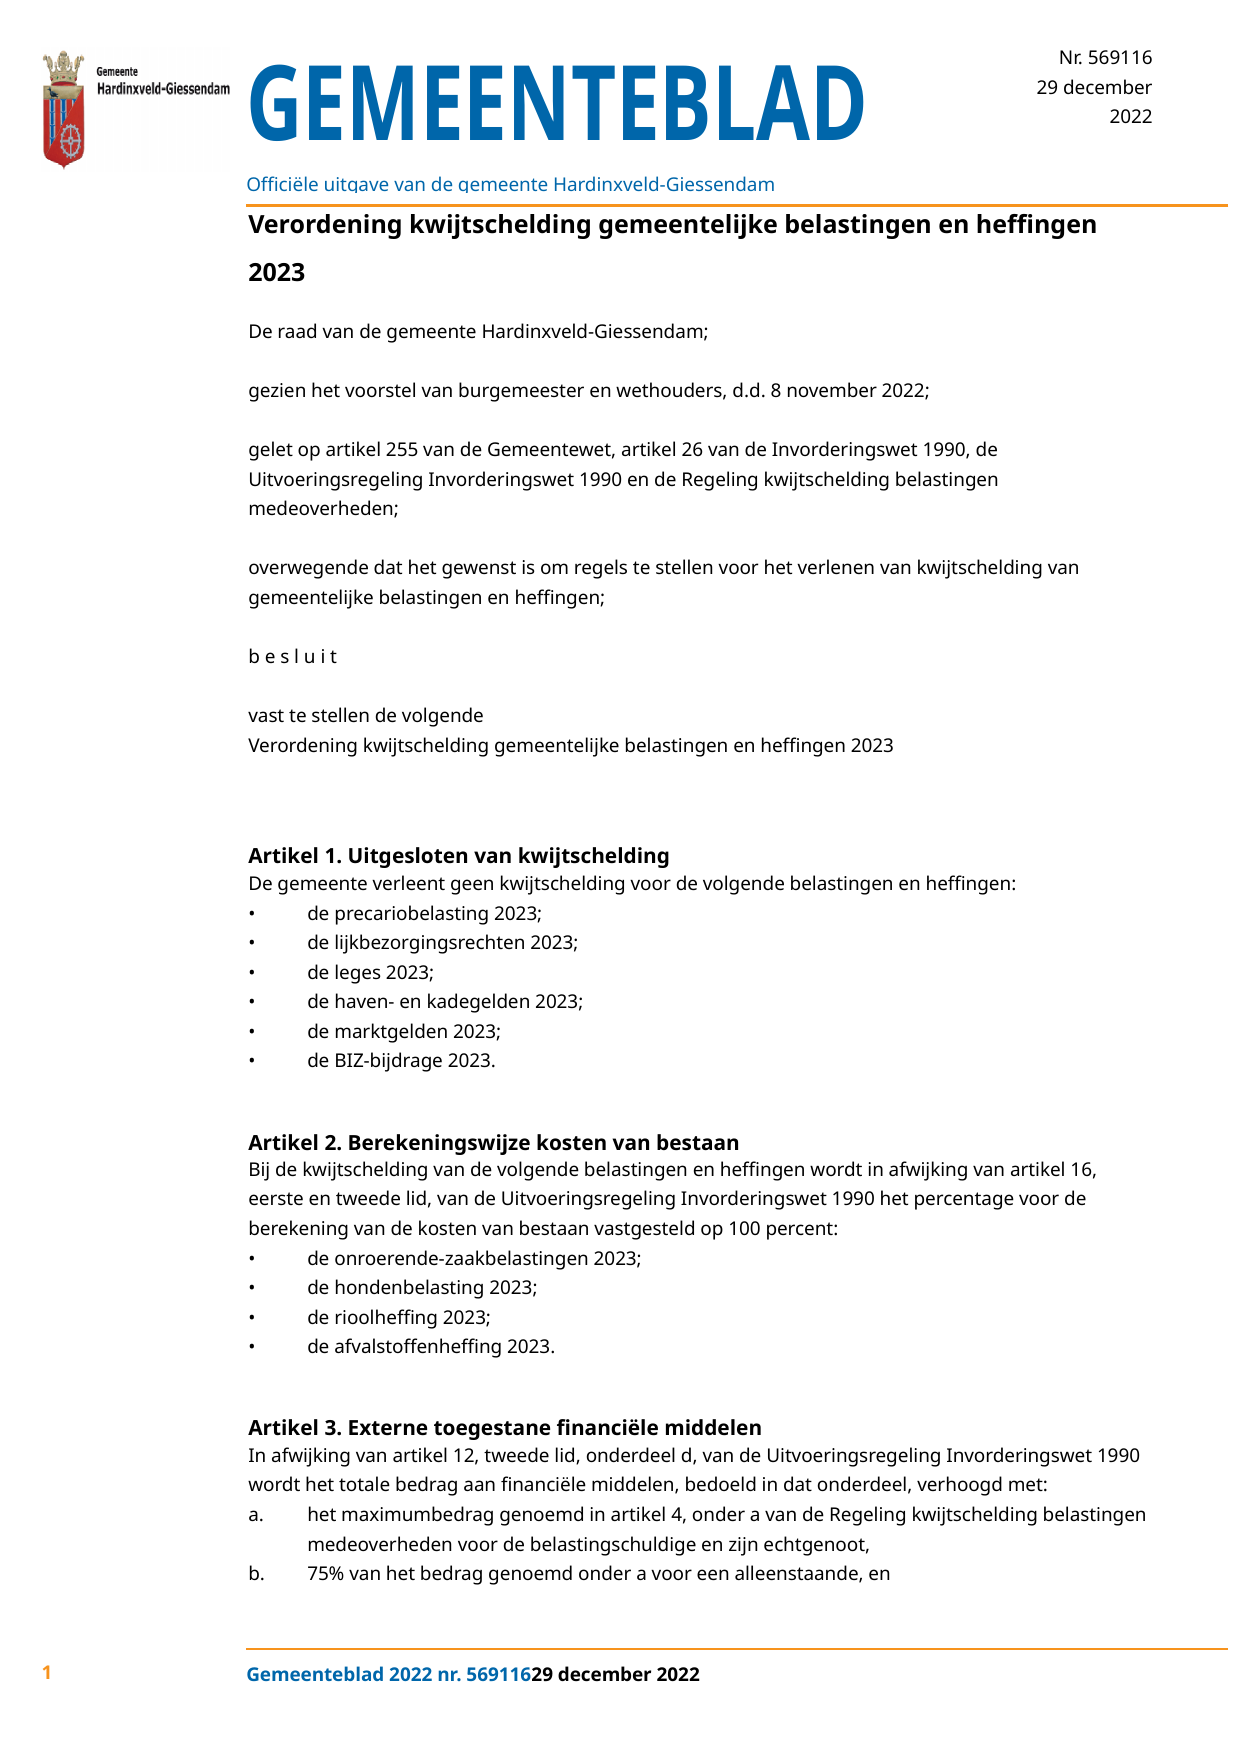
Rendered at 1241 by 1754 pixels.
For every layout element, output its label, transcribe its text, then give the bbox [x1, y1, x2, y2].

list de onroerende-zaakbelastingen 2023; [248, 1245, 1152, 1271]
text Artikel 3. Externe toegestane financiële middelen [248, 1413, 1152, 1442]
list de rioolheffing 2023; [248, 1304, 1152, 1330]
text gelet op artikel 255 van de Gemeentewet, artikel 26 van de Invorderingswet 1990, de Uitvoeringsregeling Invorderingswet 1990 en de Regeling kwijtschelding belastingen medeoverheden; [248, 436, 1152, 521]
list 75% van het bedrag genoemd onder a voor een alleenstaande, en [248, 1560, 1152, 1586]
list de marktgelden 2023; [248, 1018, 1152, 1044]
list de BIZ-bijdrage 2023. [248, 1048, 1152, 1073]
text De raad van de gemeente Hardinxveld-Giessendam; [248, 318, 1152, 344]
list het maximumbedrag genoemd in artikel 4, onder a van de Regeling kwijtschelding belastingen medeoverheden voor de belastingschuldige en zijn echtgenoot, [248, 1501, 1152, 1556]
text b e s l u i t [248, 643, 1152, 669]
list de lijkbezorgingsrechten 2023; [248, 929, 1152, 955]
text Verordening kwijtschelding gemeentelijke belastingen en heffingen 2023 [248, 207, 1152, 288]
text Artikel 2. Berekeningswijze kosten van bestaan [248, 1128, 1152, 1156]
text Verordening kwijtschelding gemeentelijke belastingen en heffingen 2023 [248, 732, 1152, 758]
text Artikel 1. Uitgesloten van kwijtschelding [248, 842, 1152, 870]
list de haven- en kadegelden 2023; [248, 988, 1152, 1014]
text vast te stellen de volgende [248, 702, 1152, 728]
list de precariobelasting 2023; [248, 900, 1152, 925]
text overwegende dat het gewenst is om regels te stellen voor het verlenen van kwijtschelding van gemeentelijke belastingen en heffingen; [248, 554, 1152, 610]
list de afvalstoffenheffing 2023. [248, 1333, 1152, 1359]
list de leges 2023; [248, 959, 1152, 984]
picture [41, 47, 231, 172]
text Bij de kwijtschelding van de volgende belastingen en heffingen wordt in afwijking van artikel 16, eerste en tweede lid, van de Uitvoeringsregeling Invorderingswet 1990 het percentage voor de berekening van de kosten van bestaan vastgesteld op 100 percent: [248, 1156, 1152, 1241]
text In afwijking van artikel 12, tweede lid, onderdeel d, van de Uitvoeringsregeling Invorderingswet 1990 wordt het totale bedrag aan financiële middelen, bedoeld in dat onderdeel, verhoogd met: [248, 1442, 1152, 1497]
text gezien het voorstel van burgemeester en wethouders, d.d. 8 november 2022; [248, 377, 1152, 403]
list de hondenbelasting 2023; [248, 1274, 1152, 1300]
text De gemeente verleent geen kwijtschelding voor de volgende belastingen en heffingen: [248, 870, 1152, 896]
